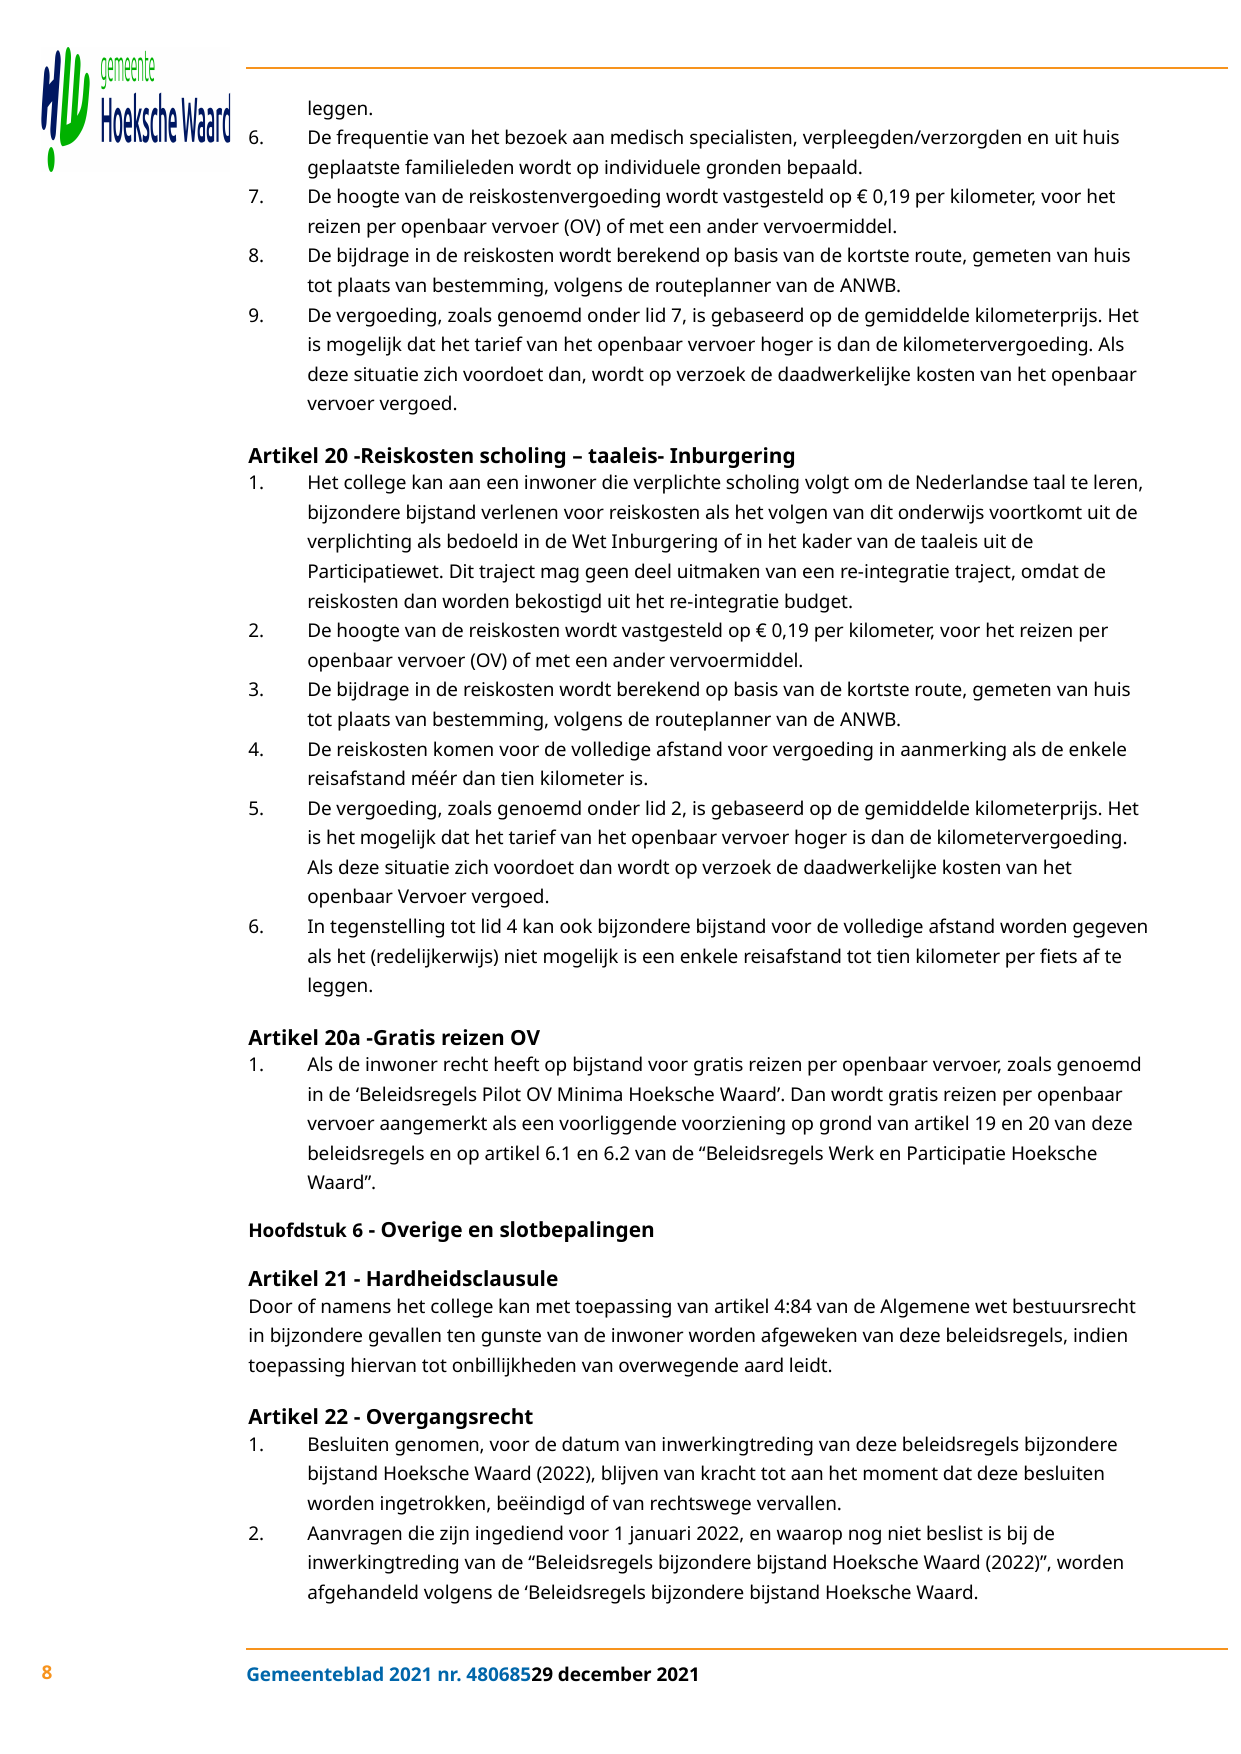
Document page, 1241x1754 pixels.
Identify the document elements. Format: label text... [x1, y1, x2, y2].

text Hoofdstuk 6 - Overige en slotbepalingen [248, 1215, 1152, 1244]
text Artikel 22 - Overgangsrecht [248, 1402, 1152, 1431]
list Aanvragen die zijn ingediend voor 1 januari 2022, en waarop nog niet beslist is bij de inwerkingtreding van de “Beleidsregels bijzondere bijstand Hoeksche Waard (2022)”, worden afgehandeld volgens de ‘Beleidsregels bijzondere bijstand Hoeksche Waard. [248, 1520, 1152, 1604]
list De bijdrage in de reiskosten wordt berekend op basis van de kortste route, gemeten van huis tot plaats van bestemming, volgens de routeplanner van de ANWB. [248, 677, 1152, 732]
list In tegenstelling tot lid 4 kan ook bijzondere bijstand voor de volledige afstand worden gegeven als het (redelijkerwijs) niet mogelijk is een enkele reisafstand tot tien kilometer per fiets af te leggen. [248, 913, 1152, 998]
list De bijdrage in de reiskosten wordt berekend op basis van de kortste route, gemeten van huis tot plaats van bestemming, volgens de routeplanner van de ANWB. [248, 243, 1152, 298]
text Artikel 21 - Hardheidsclausule [248, 1264, 1152, 1293]
list leggen. [248, 95, 1152, 121]
list Het college kan aan een inwoner die verplichte scholing volgt om de Nederlandse taal te leren, bijzondere bijstand verlenen voor reiskosten als het volgen van dit onderwijs voortkomt uit de verplichting als bedoeld in de Wet Inburgering of in het kader van de taaleis uit de Participatiewet. Dit traject mag geen deel uitmaken van een re-integratie traject, omdat de reiskosten dan worden bekostigd uit het re-integratie budget. [248, 469, 1152, 613]
list De vergoeding, zoals genoemd onder lid 7, is gebaseerd op de gemiddelde kilometerprijs. Het is mogelijk dat het tarief van het openbaar vervoer hoger is dan de kilometervergoeding. Als deze situatie zich voordoet dan, wordt op verzoek de daadwerkelijke kosten van het openbaar vervoer vergoed. [248, 302, 1152, 416]
picture [41, 47, 231, 172]
list De reiskosten komen voor de volledige afstand voor vergoeding in aanmerking als de enkele reisafstand méér dan tien kilometer is. [248, 736, 1152, 791]
list De hoogte van de reiskosten wordt vastgesteld op € 0,19 per kilometer, voor het reizen per openbaar vervoer (OV) of met een ander vervoermiddel. [248, 617, 1152, 673]
list De vergoeding, zoals genoemd onder lid 2, is gebaseerd op de gemiddelde kilometerprijs. Het is het mogelijk dat het tarief van het openbaar vervoer hoger is dan de kilometervergoeding. Als deze situatie zich voordoet dan wordt op verzoek de daadwerkelijke kosten van het openbaar Vervoer vergoed. [248, 795, 1152, 909]
text Door of namens het college kan met toepassing van artikel 4:84 van de Algemene wet bestuursrecht in bijzondere gevallen ten gunste van de inwoner worden afgeweken van deze beleidsregels, indien toepassing hiervan tot onbillijkheden van overwegende aard leidt. [248, 1293, 1152, 1378]
text Artikel 20a -Gratis reizen OV [248, 1023, 1152, 1051]
list De frequentie van het bezoek aan medisch specialisten, verpleegden/verzorgden en uit huis geplaatste familieleden wordt op individuele gronden bepaald. [248, 124, 1152, 180]
list Besluiten genomen, voor de datum van inwerkingtreding van deze beleidsregels bijzondere bijstand Hoeksche Waard (2022), blijven van kracht tot aan het moment dat deze besluiten worden ingetrokken, beëindigd of van rechtswege vervallen. [248, 1431, 1152, 1516]
text Artikel 20 -Reiskosten scholing – taaleis- Inburgering [248, 441, 1152, 469]
list De hoogte van de reiskostenvergoeding wordt vastgesteld op € 0,19 per kilometer, voor het reizen per openbaar vervoer (OV) of met een ander vervoermiddel. [248, 183, 1152, 239]
list Als de inwoner recht heeft op bijstand voor gratis reizen per openbaar vervoer, zoals genoemd in de ‘Beleidsregels Pilot OV Minima Hoeksche Waard’. Dan wordt gratis reizen per openbaar vervoer aangemerkt als een voorliggende voorziening op grond van artikel 19 en 20 van deze beleidsregels en op artikel 6.1 en 6.2 van de “Beleidsregels Werk en Participatie Hoeksche Waard”. [248, 1051, 1152, 1195]
